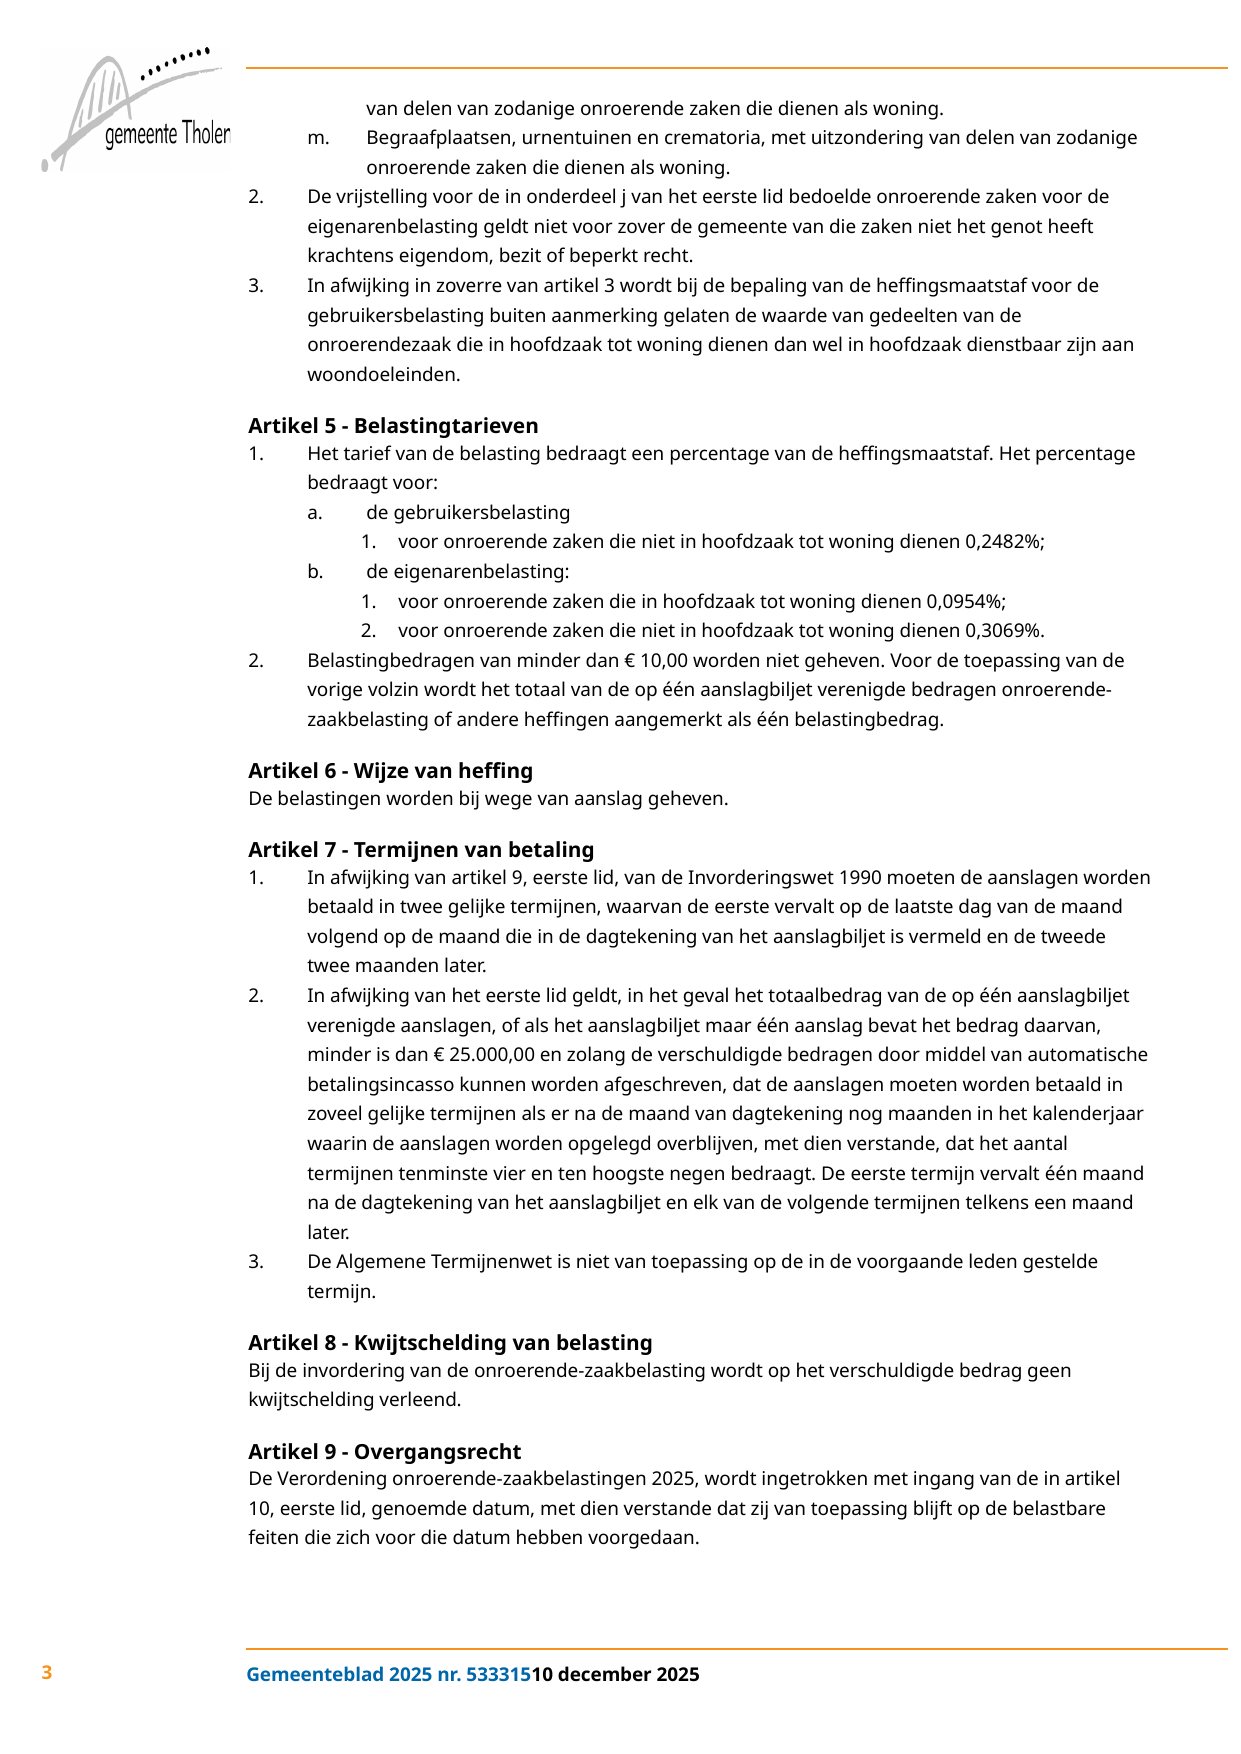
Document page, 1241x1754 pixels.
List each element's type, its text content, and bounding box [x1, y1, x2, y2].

list voor onroerende zaken die niet in hoofdzaak tot woning dienen 0,3069%. [361, 617, 1152, 643]
list de eigenarenbelasting: [307, 558, 1152, 584]
text De belastingen worden bij wege van aanslag geheven. [248, 785, 1152, 811]
list Begraafplaatsen, urnentuinen en crematoria, met uitzondering van delen van zodanige onroerende zaken die dienen als woning. [307, 124, 1152, 180]
text Artikel 5 - Belastingtarieven [248, 411, 1152, 440]
list In afwijking in zoverre van artikel 3 wordt bij de bepaling van de heffingsmaatstaf voor de gebruikersbelasting buiten aanmerking gelaten de waarde van gedeelten van de onroerendezaak die in hoofdzaak tot woning dienen dan wel in hoofdzaak dienstbaar zijn aan woondoeleinden. [248, 272, 1152, 387]
picture [41, 47, 231, 172]
list De Algemene Termijnenwet is niet van toepassing op de in de voorgaande leden gestelde termijn. [248, 1248, 1152, 1304]
list voor onroerende zaken die in hoofdzaak tot woning dienen 0,0954%; [361, 588, 1152, 613]
list In afwijking van het eerste lid geldt, in het geval het totaalbedrag van de op één aanslagbiljet verenigde aanslagen, of als het aanslagbiljet maar één aanslag bevat het bedrag daarvan, minder is dan € 25.000,00 en zolang de verschuldigde bedragen door middel van automatische betalingsincasso kunnen worden afgeschreven, dat de aanslagen moeten worden betaald in zoveel gelijke termijnen als er na de maand van dagtekening nog maanden in het kalenderjaar waarin de aanslagen worden opgelegd overblijven, met dien verstande, dat het aantal termijnen tenminste vier en ten hoogste negen bedraagt. De eerste termijn vervalt één maand na de dagtekening van het aanslagbiljet en elk van de volgende termijnen telkens een maand later. [248, 982, 1152, 1244]
list In afwijking van artikel 9, eerste lid, van de Invorderingswet 1990 moeten de aanslagen worden betaald in twee gelijke termijnen, waarvan de eerste vervalt op de laatste dag van de maand volgend op de maand die in de dagtekening van het aanslagbiljet is vermeld en de tweede twee maanden later. [248, 864, 1152, 978]
text Bij de invordering van de onroerende-zaakbelasting wordt op het verschuldigde bedrag geen kwijtschelding verleend. [248, 1357, 1152, 1412]
text Artikel 6 - Wijze van heffing [248, 757, 1152, 785]
text Artikel 9 - Overgangsrecht [248, 1437, 1152, 1465]
list Belastingbedragen van minder dan € 10,00 worden niet geheven. Voor de toepassing van de vorige volzin wordt het totaal van de op één aanslagbiljet verenigde bedragen onroerende-zaakbelasting of andere heffingen aangemerkt als één belastingbedrag. [248, 647, 1152, 732]
text Artikel 7 - Termijnen van betaling [248, 835, 1152, 864]
text De Verordening onroerende-zaakbelastingen 2025, wordt ingetrokken met ingang van de in artikel 10, eerste lid, genoemde datum, met dien verstande dat zij van toepassing blijft op de belastbare feiten die zich voor die datum hebben voorgedaan. [248, 1465, 1152, 1550]
list van delen van zodanige onroerende zaken die dienen als woning. [307, 95, 1152, 121]
text Artikel 8 - Kwijtschelding van belasting [248, 1328, 1152, 1357]
list voor onroerende zaken die niet in hoofdzaak tot woning dienen 0,2482%; [361, 529, 1152, 554]
list Het tarief van de belasting bedraagt een percentage van de heffingsmaatstaf. Het percentage bedraagt voor: [248, 440, 1152, 495]
list de gebruikersbelasting [307, 499, 1152, 525]
list De vrijstelling voor de in onderdeel j van het eerste lid bedoelde onroerende zaken voor de eigenarenbelasting geldt niet voor zover de gemeente van die zaken niet het genot heeft krachtens eigendom, bezit of beperkt recht. [248, 183, 1152, 268]
